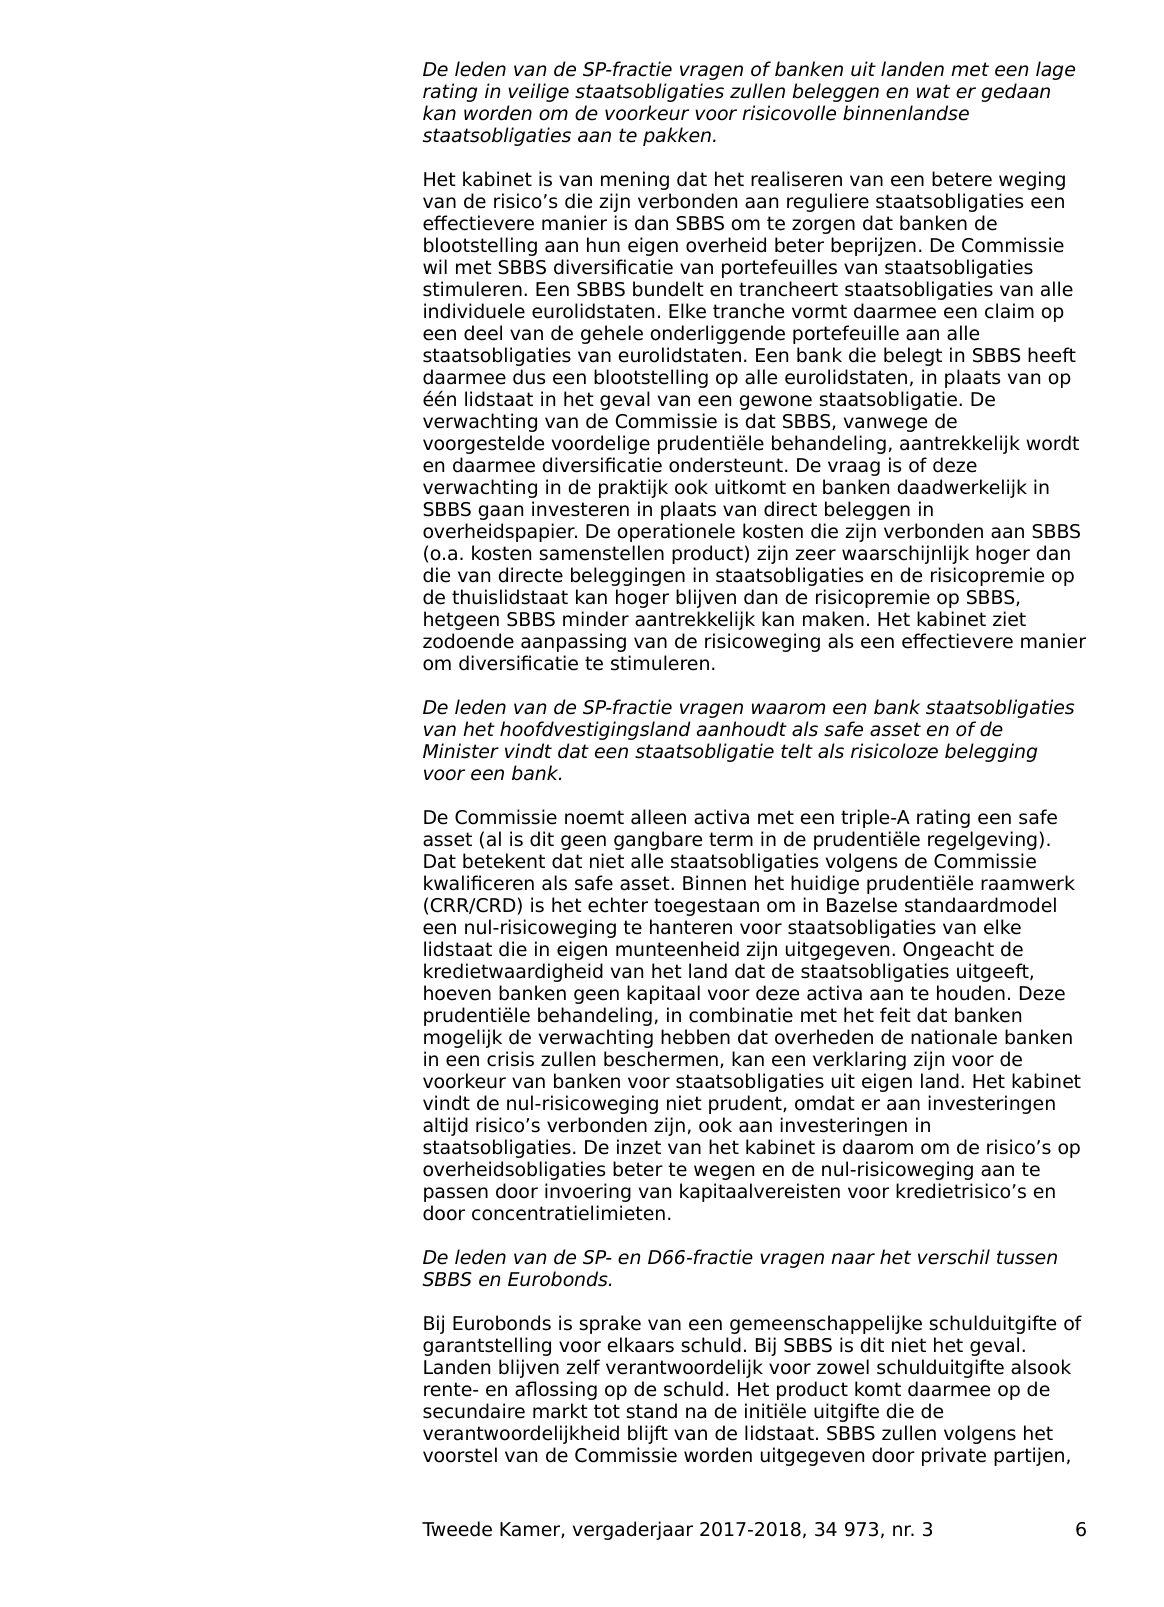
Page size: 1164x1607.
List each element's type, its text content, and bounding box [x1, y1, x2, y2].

text De Commissie noemt alleen activa met een triple-A rating een safe asset (al is dit geen gangbare term in de prudentiële regelgeving). Dat betekent dat niet alle staatsobligaties volgens de Commissie kwalificeren als safe asset. Binnen het huidige prudentiële raamwerk (CRR/CRD) is het echter toegestaan om in Bazelse standaardmodel een nul-risicoweging te hanteren voor staatsobligaties van elke lidstaat die in eigen munteenheid zijn uitgegeven. Ongeacht de kredietwaardigheid van het land dat de staatsobligaties uitgeeft, hoeven banken geen kapitaal voor deze activa aan te houden. Deze prudentiële behandeling, in combinatie met het feit dat banken mogelijk de verwachting hebben dat overheden de nationale banken in een crisis zullen beschermen, kan een verklaring zijn voor de voorkeur van banken voor staatsobligaties uit eigen land. Het kabinet vindt de nul-risicoweging niet prudent, omdat er aan investeringen altijd risico’s verbonden zijn, ook aan investeringen in staatsobligaties. De inzet van het kabinet is daarom om de risico’s op overheidsobligaties beter te wegen en de nul-risicoweging aan te passen door invoering van kapitaalvereisten voor kredietrisico’s en door concentratielimieten. [422, 807, 1087, 1224]
text De leden van de SP- en D66-fractie vragen naar het verschil tussen SBBS en Eurobonds. [422, 1247, 1087, 1291]
text De leden van de SP-fractie vragen waarom een bank staatsobligaties van het hoofdvestigingsland aanhoudt als safe asset en of de Minister vindt dat een staatsobligatie telt als risicoloze belegging voor een bank. [422, 697, 1087, 785]
text De leden van de SP-fractie vragen of banken uit landen met een lage rating in veilige staatsobligaties zullen beleggen en wat er gedaan kan worden om de voorkeur voor risicovolle binnenlandse staatsobligaties aan te pakken. [422, 59, 1087, 147]
text Bij Eurobonds is sprake van een gemeenschappelijke schulduitgifte of garantstelling voor elkaars schuld. Bij SBBS is dit niet het geval. Landen blijven zelf verantwoordelijk voor zowel schulduitgifte alsook rente- en aflossing op de schuld. Het product komt daarmee op de secundaire markt tot stand na de initiële uitgifte die de verantwoordelijkheid blijft van de lidstaat. SBBS zullen volgens het voorstel van de Commissie worden uitgegeven door private partijen, [422, 1313, 1087, 1467]
text Het kabinet is van mening dat het realiseren van een betere weging van de risico’s die zijn verbonden aan reguliere staatsobligaties een effectievere manier is dan SBBS om te zorgen dat banken de blootstelling aan hun eigen overheid beter beprijzen. De Commissie wil met SBBS diversificatie van portefeuilles van staatsobligaties stimuleren. Een SBBS bundelt en trancheert staatsobligaties van alle individuele eurolidstaten. Elke tranche vormt daarmee een claim op een deel van de gehele onderliggende portefeuille aan alle staatsobligaties van eurolidstaten. Een bank die belegt in SBBS heeft daarmee dus een blootstelling op alle eurolidstaten, in plaats van op één lidstaat in het geval van een gewone staatsobligatie. De verwachting van de Commissie is dat SBBS, vanwege de voorgestelde voordelige prudentiële behandeling, aantrekkelijk wordt en daarmee diversificatie ondersteunt. De vraag is of deze verwachting in de praktijk ook uitkomt en banken daadwerkelijk in SBBS gaan investeren in plaats van direct beleggen in overheidspapier. De operationele kosten die zijn verbonden aan SBBS (o.a. kosten samenstellen product) zijn zeer waarschijnlijk hoger dan die van directe beleggingen in staatsobligaties en de risicopremie op de thuislidstaat kan hoger blijven dan de risicopremie op SBBS, hetgeen SBBS minder aantrekkelijk kan maken. Het kabinet ziet zodoende aanpassing van de risicoweging als een effectievere manier om diversificatie te stimuleren. [422, 169, 1087, 675]
